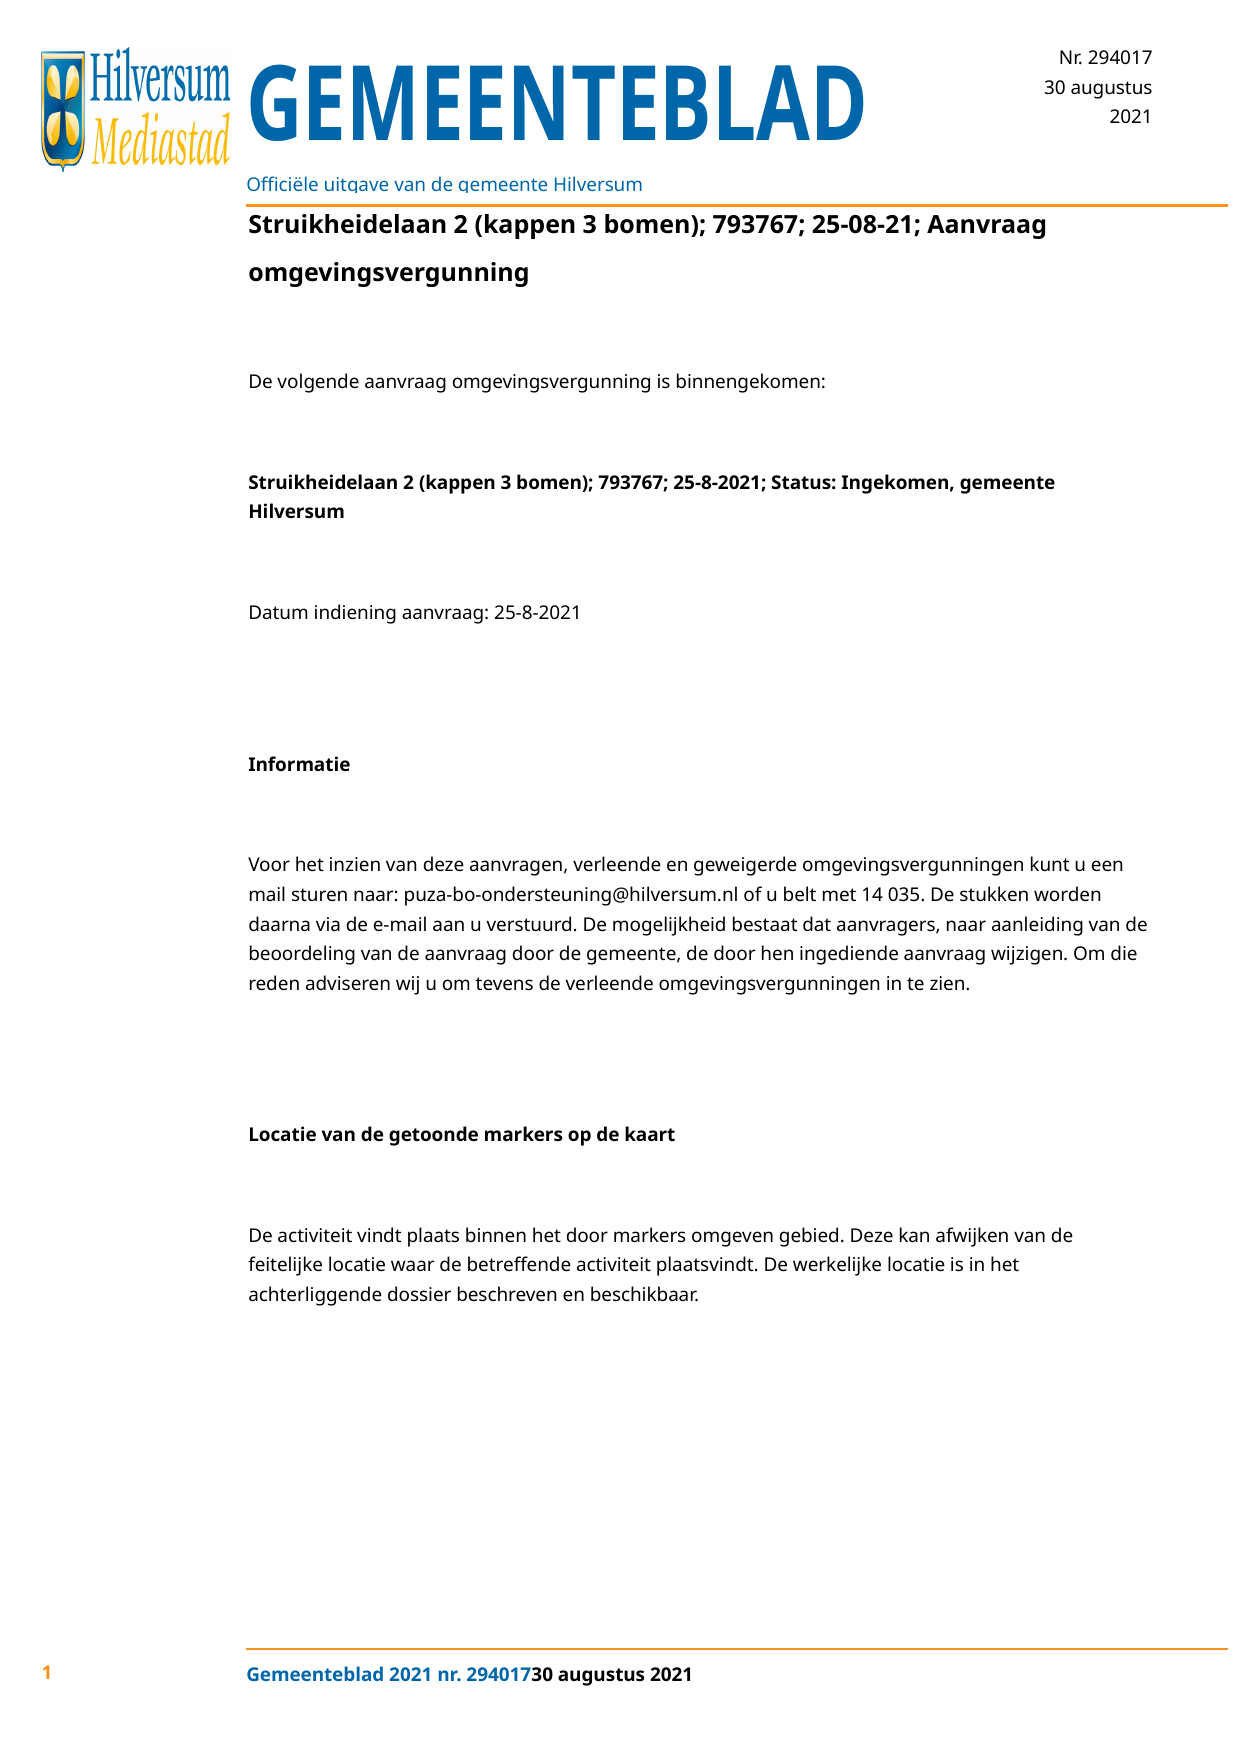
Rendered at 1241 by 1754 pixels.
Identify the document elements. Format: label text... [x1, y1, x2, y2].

text Locatie van de getoonde markers op de kaart [248, 1121, 1152, 1147]
text Informatie [248, 751, 1152, 777]
text Struikheidelaan 2 (kappen 3 bomen); 793767; 25-08-21; Aanvraag omgevingsvergunning [248, 207, 1152, 288]
text De volgende aanvraag omgevingsvergunning is binnengekomen: [248, 368, 1152, 394]
picture [41, 47, 231, 172]
text Struikheidelaan 2 (kappen 3 bomen); 793767; 25-8-2021; Status: Ingekomen, gemeente Hilversum [248, 469, 1152, 524]
text Voor het inzien van deze aanvragen, verleende en geweigerde omgevingsvergunningen kunt u een mail sturen naar: puza-bo-ondersteuning@hilversum.nl of u belt met 14 035. De stukken worden daarna via de e-mail aan u verstuurd. De mogelijkheid bestaat dat aanvragers, naar aanleiding van de beoordeling van de aanvraag door de gemeente, de door hen ingediende aanvraag wijzigen. Om die reden adviseren wij u om tevens de verleende omgevingsvergunningen in te zien. [248, 852, 1152, 996]
text De activiteit vindt plaats binnen het door markers omgeven gebied. Deze kan afwijken van de feitelijke locatie waar de betreffende activiteit plaatsvindt. De werkelijke locatie is in het achterliggende dossier beschreven en beschikbaar. [248, 1222, 1152, 1307]
text Datum indiening aanvraag: 25-8-2021 [248, 599, 1152, 625]
